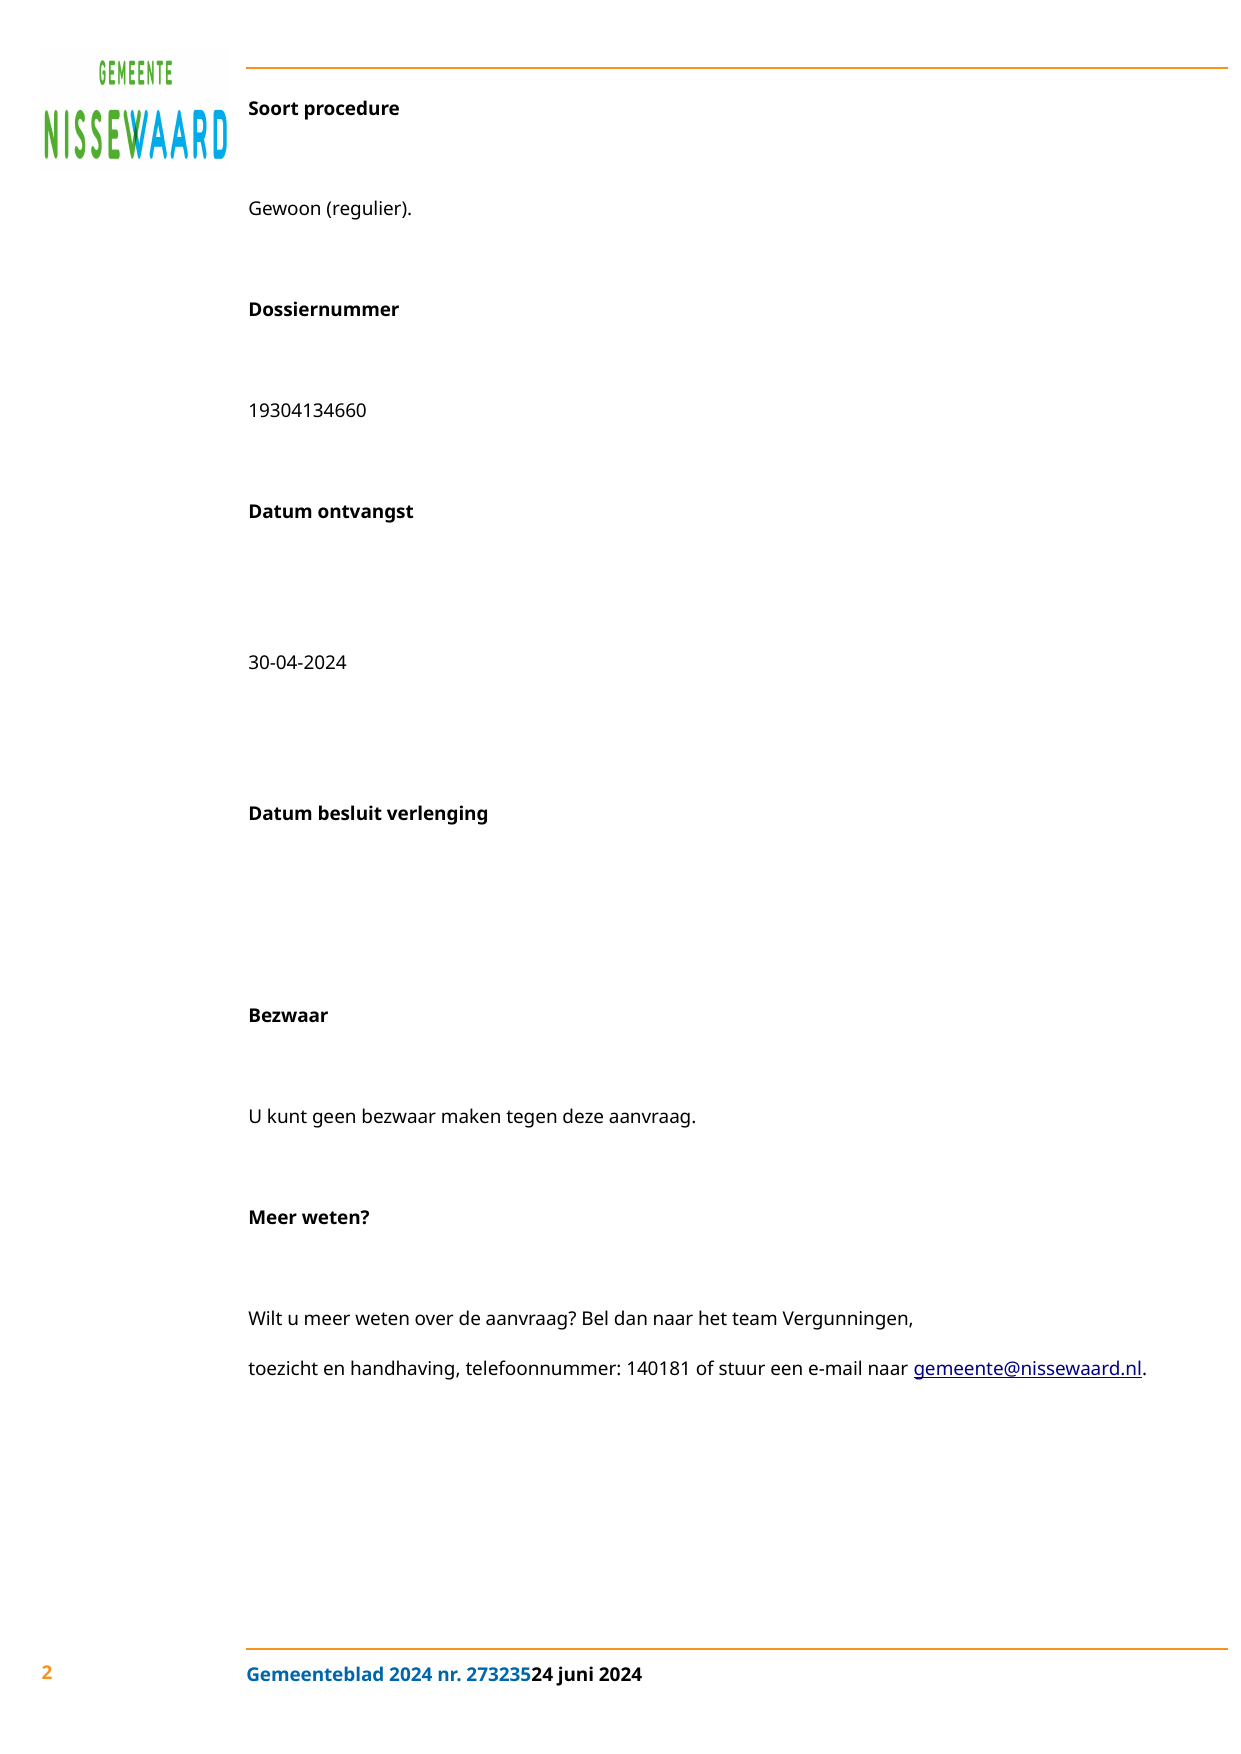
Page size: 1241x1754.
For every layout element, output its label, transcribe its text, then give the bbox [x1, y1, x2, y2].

text Soort procedure [248, 95, 1152, 121]
text 30-04-2024 [248, 649, 1152, 675]
text Bezwaar [248, 1002, 1152, 1028]
picture [41, 47, 231, 172]
text Meer weten? [248, 1204, 1152, 1230]
text 19304134660 [248, 397, 1152, 423]
text Dossiernummer [248, 296, 1152, 322]
text Gewoon (regulier). [248, 196, 1152, 221]
text toezicht en handhaving, telefoonnummer: 140181 of stuur een e-mail naar gemeente@nissewaard.nl. [248, 1355, 1152, 1381]
text Datum besluit verlenging [248, 801, 1152, 826]
text Wilt u meer weten over de aanvraag? Bel dan naar het team Vergunningen, [248, 1305, 1152, 1331]
text U kunt geen bezwaar maken tegen deze aanvraag. [248, 1103, 1152, 1129]
text Datum ontvangst [248, 498, 1152, 524]
